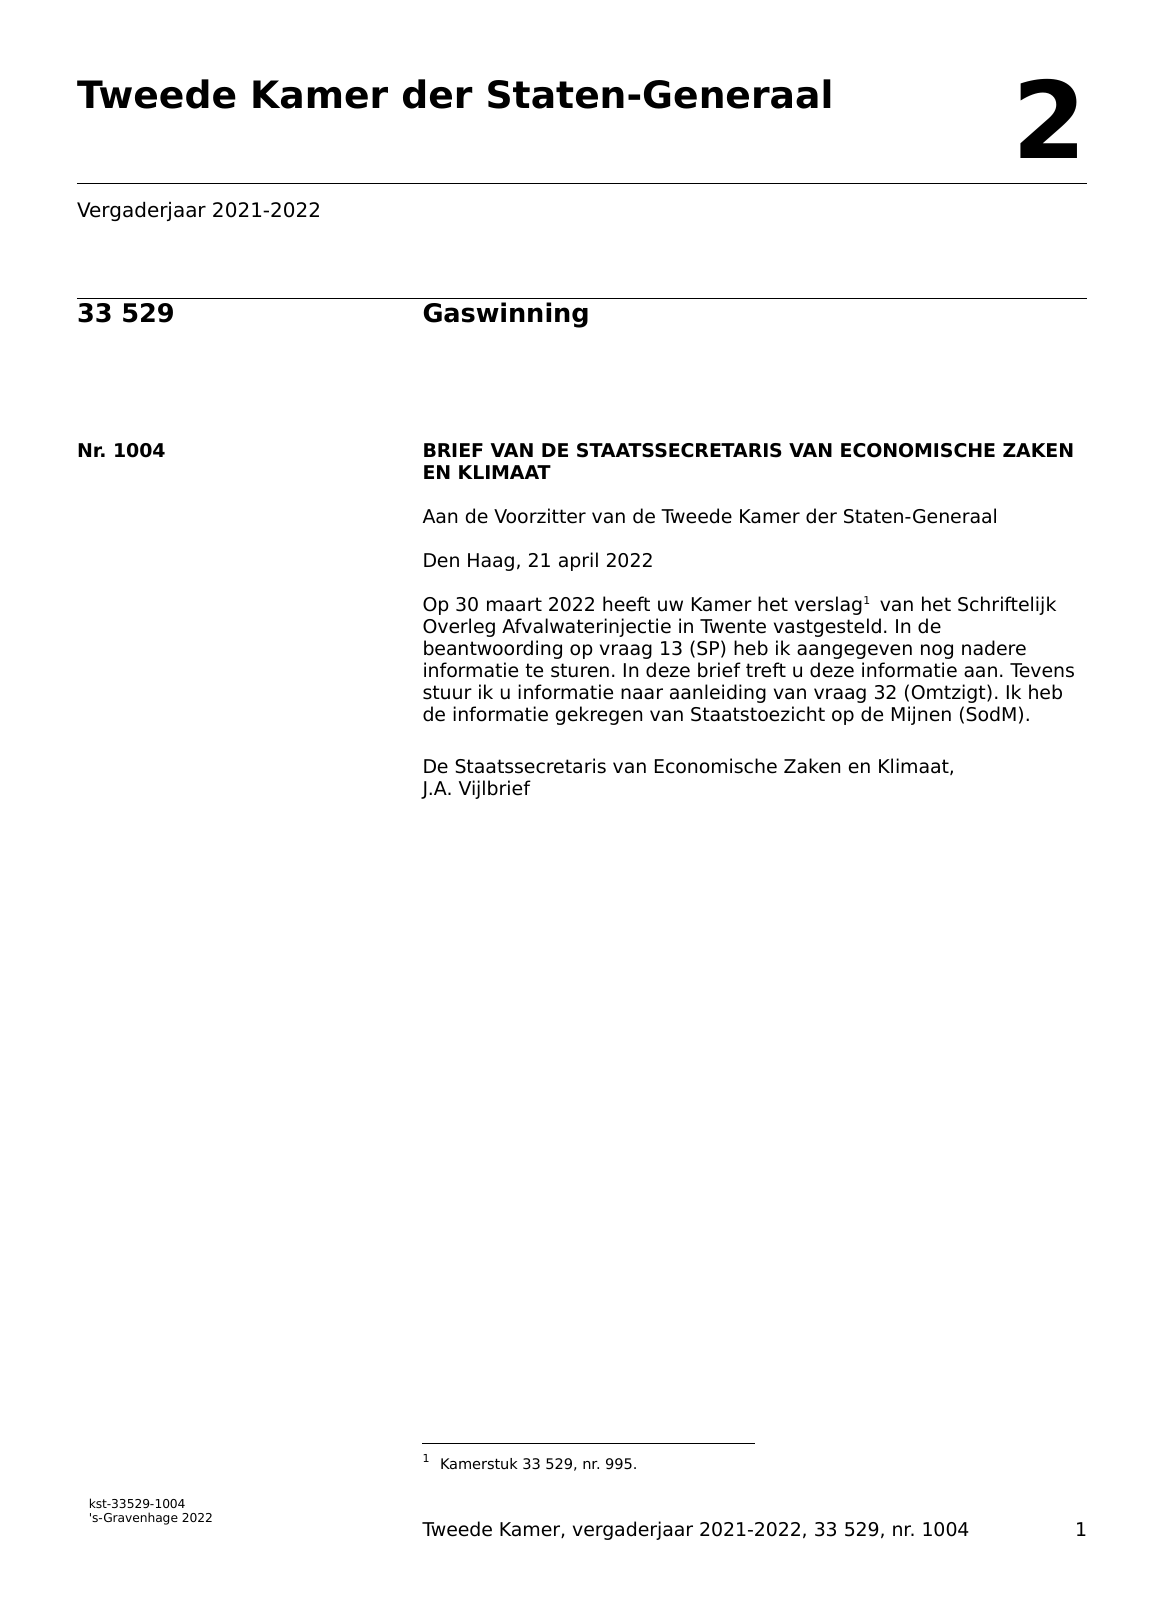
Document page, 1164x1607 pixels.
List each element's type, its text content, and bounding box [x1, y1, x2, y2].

text Op 30 maart 2022 heeft uw Kamer het verslag van het Schriftelijk Overleg Afvalwaterinjectie in Twente vastgesteld. In de beantwoording op vraag 13 (SP) heb ik aangegeven nog nadere informatie te sturen. In deze brief treft u deze informatie aan. Tevens stuur ik u informatie naar aanleiding van vraag 32 (Omtzigt). Ik heb de informatie gekregen van Staatstoezicht op de Mijnen (SodM). [422, 594, 1087, 726]
text Den Haag, 21 april 2022 [422, 550, 1087, 572]
text Kamerstuk 33 529, nr. 995. [422, 1452, 1087, 1474]
subtitle Nr. 1004 BRIEF VAN DE STAATSSECRETARIS VAN ECONOMISCHE ZAKEN EN KLIMAAT [77, 440, 1087, 484]
text 's-Gravenhage 2022 [88, 1511, 323, 1525]
subtitle 33 529 Gaswinning [77, 299, 1087, 329]
text Aan de Voorzitter van de Tweede Kamer der Staten-Generaal [422, 506, 1087, 528]
table_header Tweede Kamer der Staten-Generaal [77, 59, 886, 183]
text De Staatssecretaris van Economische Zaken en Klimaat, J.A. Vijlbrief [422, 756, 1087, 800]
table_header 2 [886, 59, 1087, 183]
table_cell Vergaderjaar 2021-2022 [77, 184, 1087, 298]
text kst-33529-1004 [88, 1497, 323, 1511]
